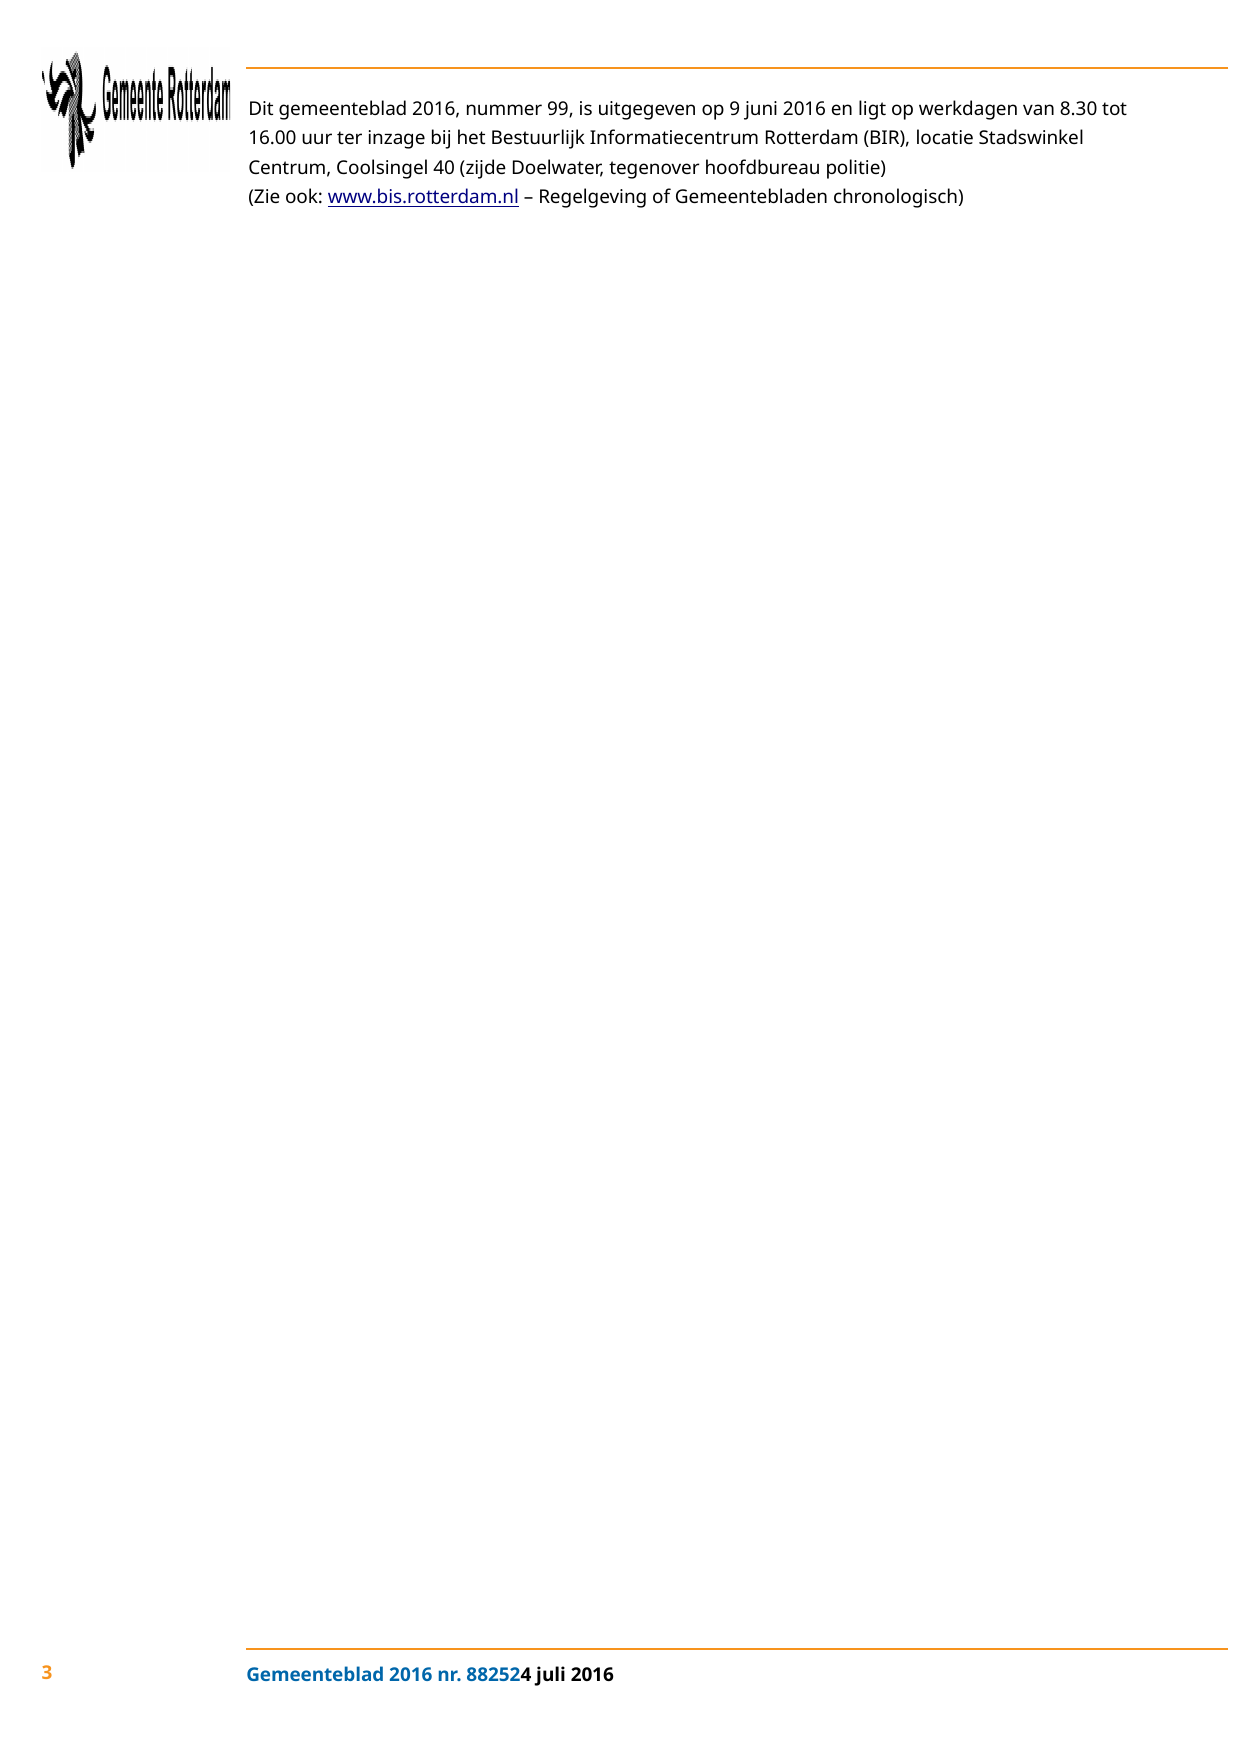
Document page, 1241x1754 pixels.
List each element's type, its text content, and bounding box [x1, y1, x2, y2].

picture [41, 47, 231, 172]
text (Zie ook: www.bis.rotterdam.nl – Regelgeving of Gemeentebladen chronologisch) [248, 184, 1152, 209]
text Dit gemeenteblad 2016, nummer 99, is uitgegeven op 9 juni 2016 en ligt op werkdagen van 8.30 tot 16.00 uur ter inzage bij het Bestuurlijk Informatiecentrum Rotterdam (BIR), locatie Stadswinkel Centrum, Coolsingel 40 (zijde Doelwater, tegenover hoofdbureau politie) [248, 95, 1152, 180]
